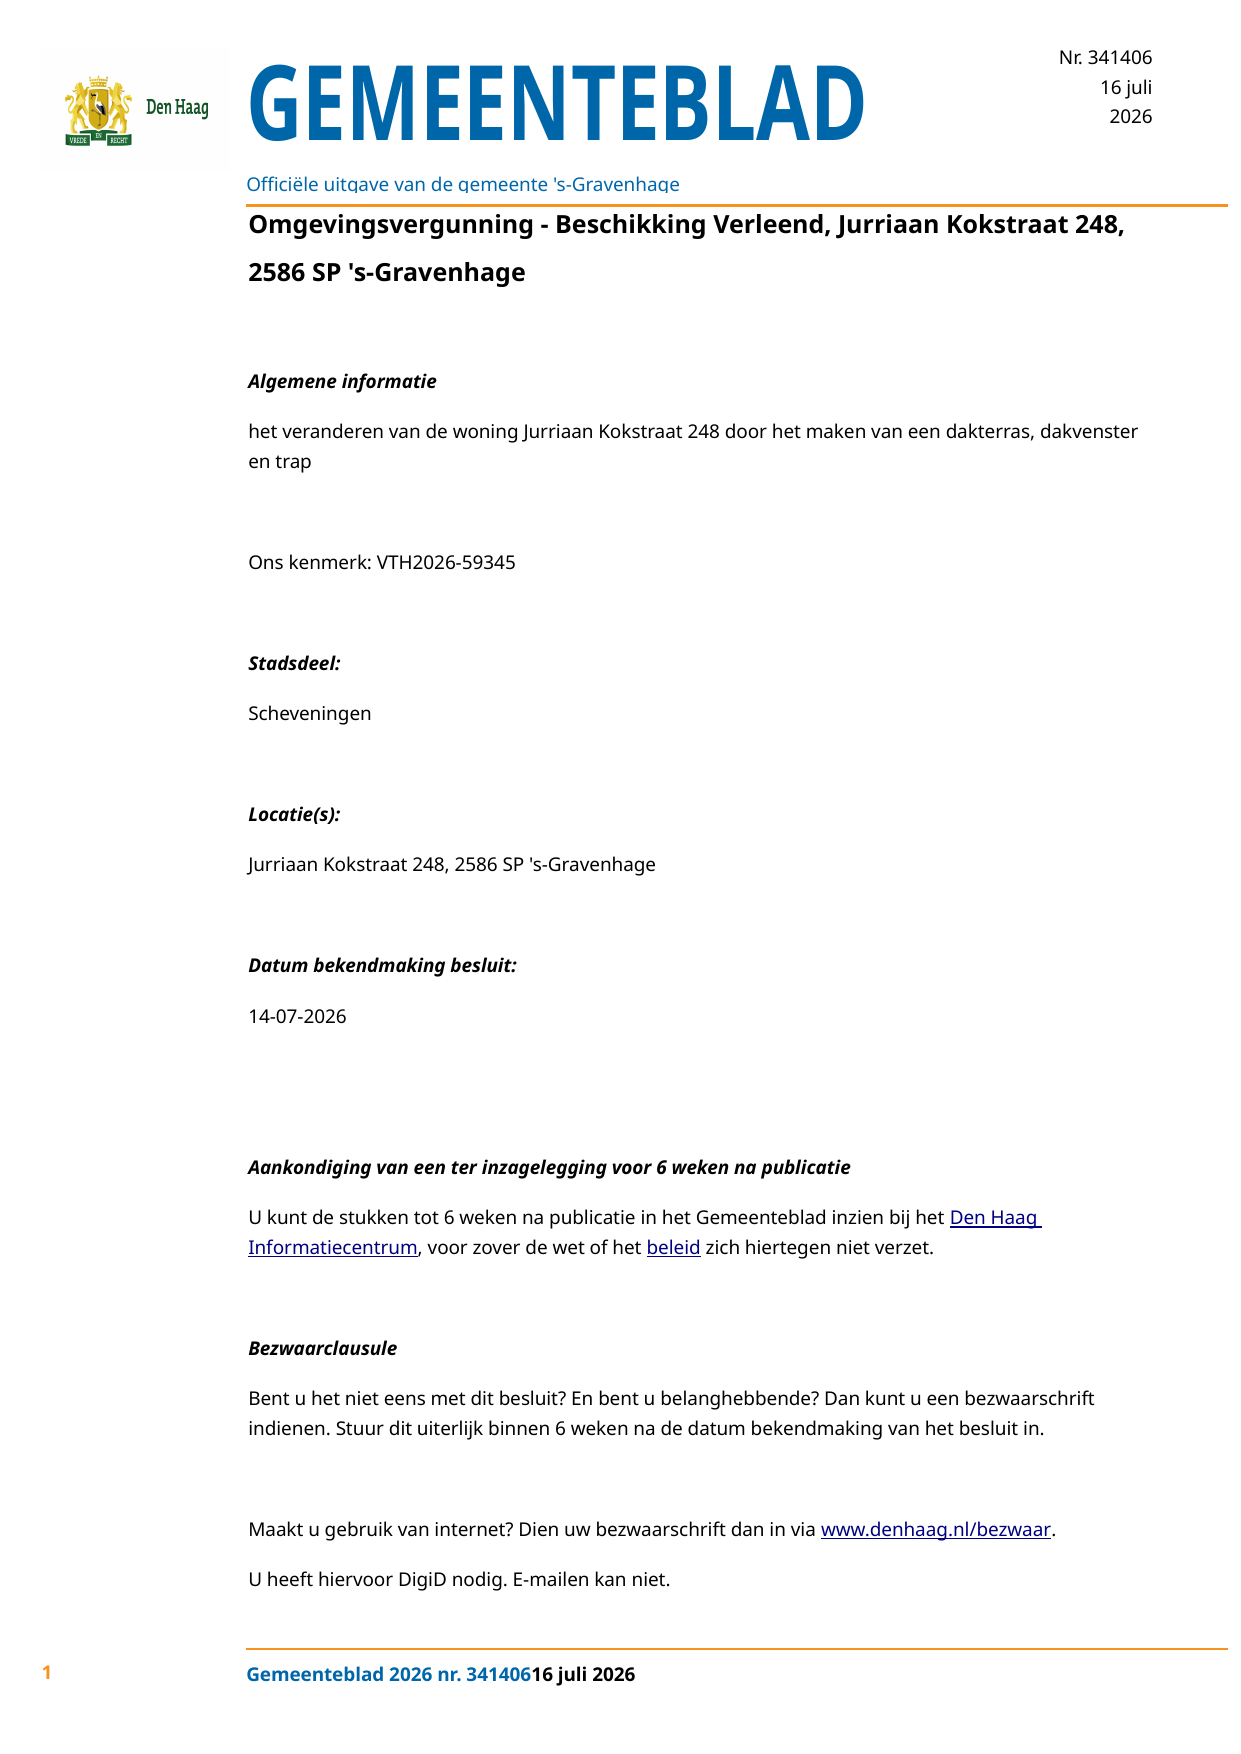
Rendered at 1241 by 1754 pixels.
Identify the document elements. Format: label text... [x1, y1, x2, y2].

text Bezwaarclausule [248, 1335, 1152, 1361]
text Ons kenmerk: VTH2026-59345 [248, 549, 1152, 575]
text Scheveningen [248, 700, 1152, 726]
text Stadsdeel: [248, 650, 1152, 676]
text Maakt u gebruik van internet? Dien uw bezwaarschrift dan in via www.denhaag.nl/bezwaar. [248, 1516, 1152, 1542]
text U kunt de stukken tot 6 weken na publicatie in het Gemeenteblad inzien bij het Den Haag Informatiecentrum, voor zover de wet of het beleid zich hiertegen niet verzet. [248, 1204, 1152, 1260]
text Datum bekendmaking besluit: [248, 952, 1152, 978]
text Locatie(s): [248, 801, 1152, 827]
text Bent u het niet eens met dit besluit? En bent u belanghebbende? Dan kunt u een bezwaarschrift indienen. Stuur dit uiterlijk binnen 6 weken na de datum bekendmaking van het besluit in. [248, 1385, 1152, 1441]
text het veranderen van de woning Jurriaan Kokstraat 248 door het maken van een dakterras, dakvenster en trap [248, 419, 1152, 474]
text U heeft hiervoor DigiD nodig. E-mailen kan niet. [248, 1566, 1152, 1592]
text Omgevingsvergunning - Beschikking Verleend, Jurriaan Kokstraat 248, 2586 SP 's-Gravenhage [248, 207, 1152, 288]
picture [41, 47, 231, 172]
text Aankondiging van een ter inzagelegging voor 6 weken na publicatie [248, 1154, 1152, 1180]
text Algemene informatie [248, 368, 1152, 394]
text 14-07-2026 [248, 1003, 1152, 1029]
text Jurriaan Kokstraat 248, 2586 SP 's-Gravenhage [248, 852, 1152, 877]
